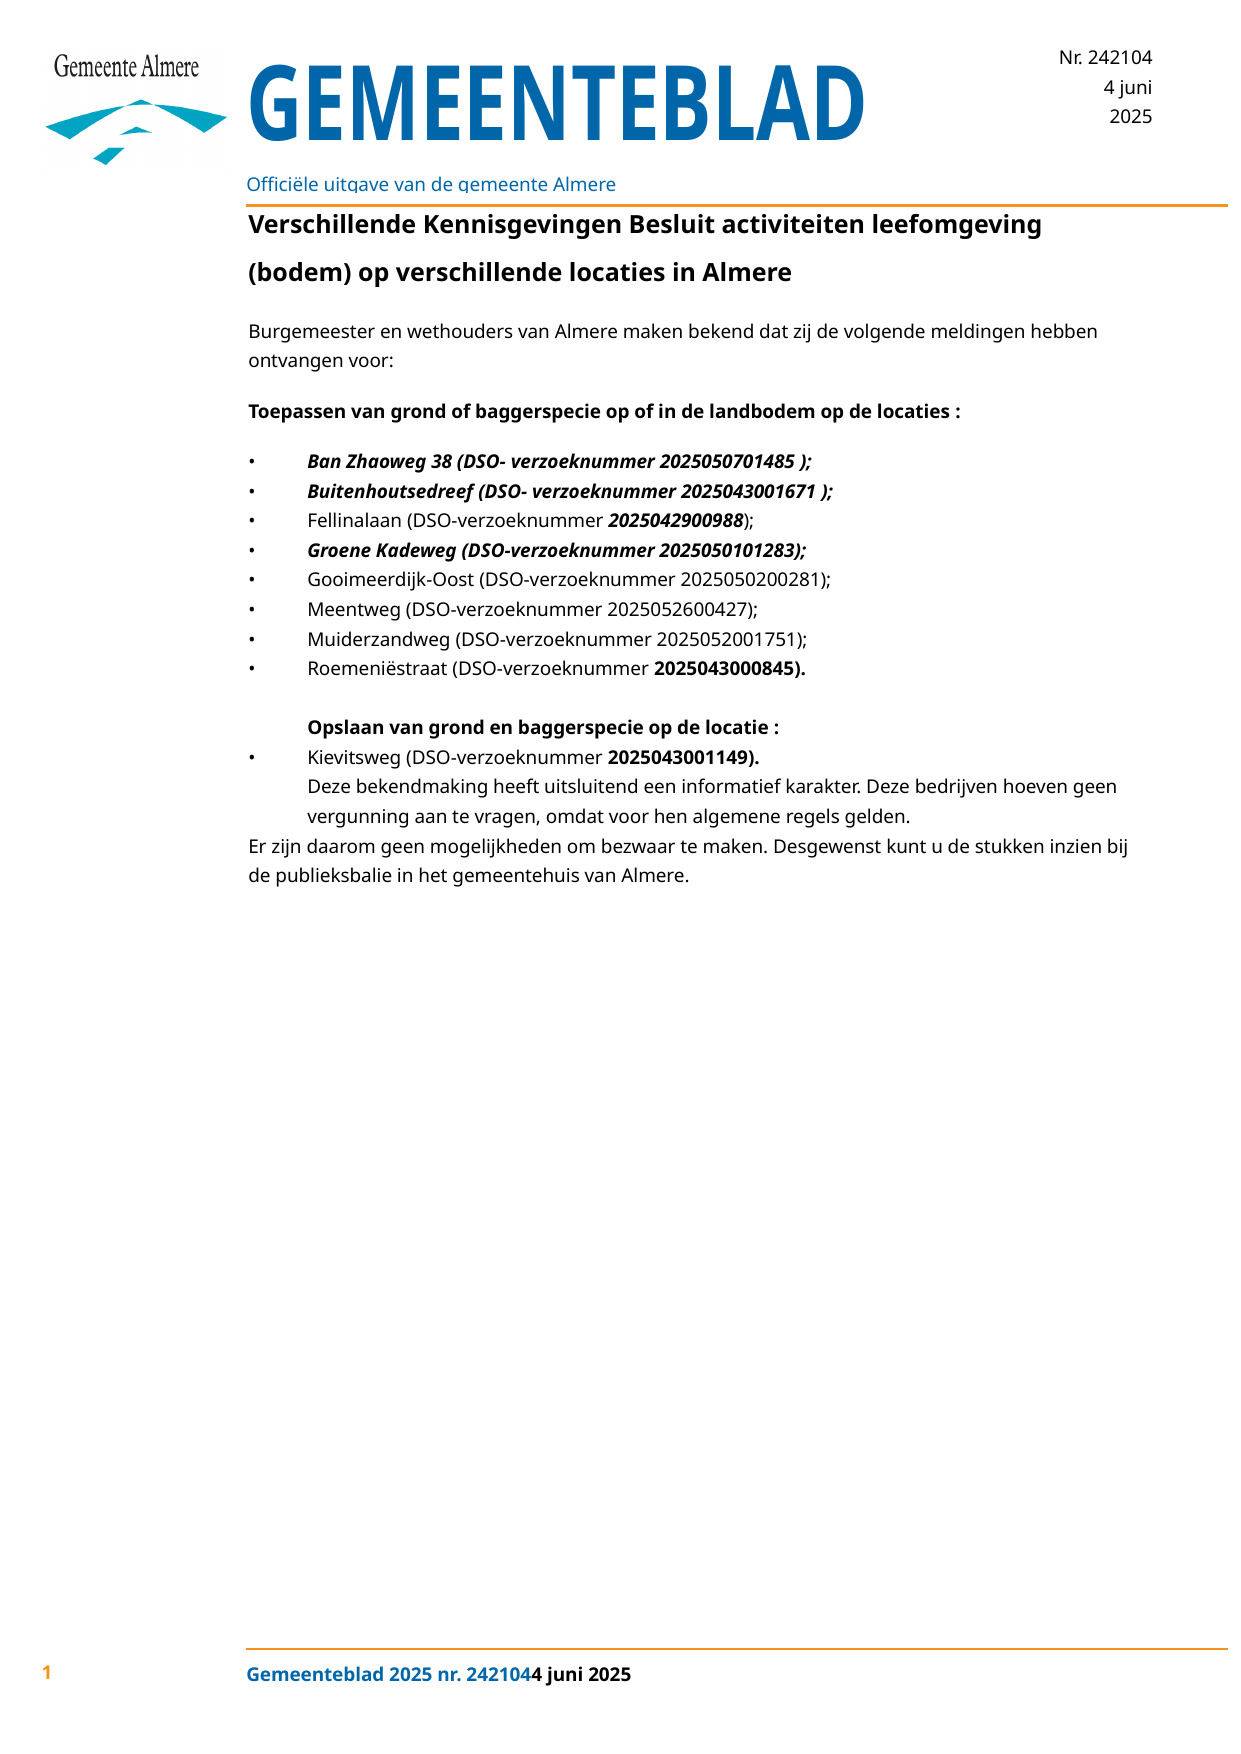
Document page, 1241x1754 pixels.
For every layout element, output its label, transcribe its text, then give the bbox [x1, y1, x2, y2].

text Verschillende Kennisgevingen Besluit activiteiten leefomgeving (bodem) op verschillende locaties in Almere [248, 207, 1152, 288]
list Kievitsweg (DSO-verzoeknummer 2025043001149). [248, 744, 1152, 770]
list Muiderzandweg (DSO-verzoeknummer 2025052001751); [248, 626, 1152, 652]
list Groene Kadeweg (DSO-verzoeknummer 2025050101283); [248, 537, 1152, 563]
list Roemeniëstraat (DSO-verzoeknummer 2025043000845). [248, 655, 1152, 681]
picture [41, 47, 231, 172]
list Ban Zhaoweg 38 (DSO- verzoeknummer 2025050701485 ); [248, 448, 1152, 474]
text Toepassen van grond of baggerspecie op of in de landbodem op de locaties : [248, 398, 1152, 424]
list Deze bekendmaking heeft uitsluitend een informatief karakter. Deze bedrijven hoeven geen vergunning aan te vragen, omdat voor hen algemene regels gelden. [248, 774, 1152, 829]
list Gooimeerdijk-Oost (DSO-verzoeknummer 2025050200281); [248, 567, 1152, 592]
list Buitenhoutsedreef (DSO- verzoeknummer 2025043001671 ); [248, 478, 1152, 504]
list Fellinalaan (DSO-verzoeknummer 2025042900988); [248, 507, 1152, 533]
text Burgemeester en wethouders van Almere maken bekend dat zij de volgende meldingen hebben ontvangen voor: [248, 318, 1152, 373]
list Meentweg (DSO-verzoeknummer 2025052600427); [248, 596, 1152, 622]
text Er zijn daarom geen mogelijkheden om bezwaar te maken. Desgewenst kunt u de stukken inzien bij de publieksbalie in het gemeentehuis van Almere. [248, 833, 1152, 888]
list Opslaan van grond en baggerspecie op de locatie : [248, 714, 1152, 740]
